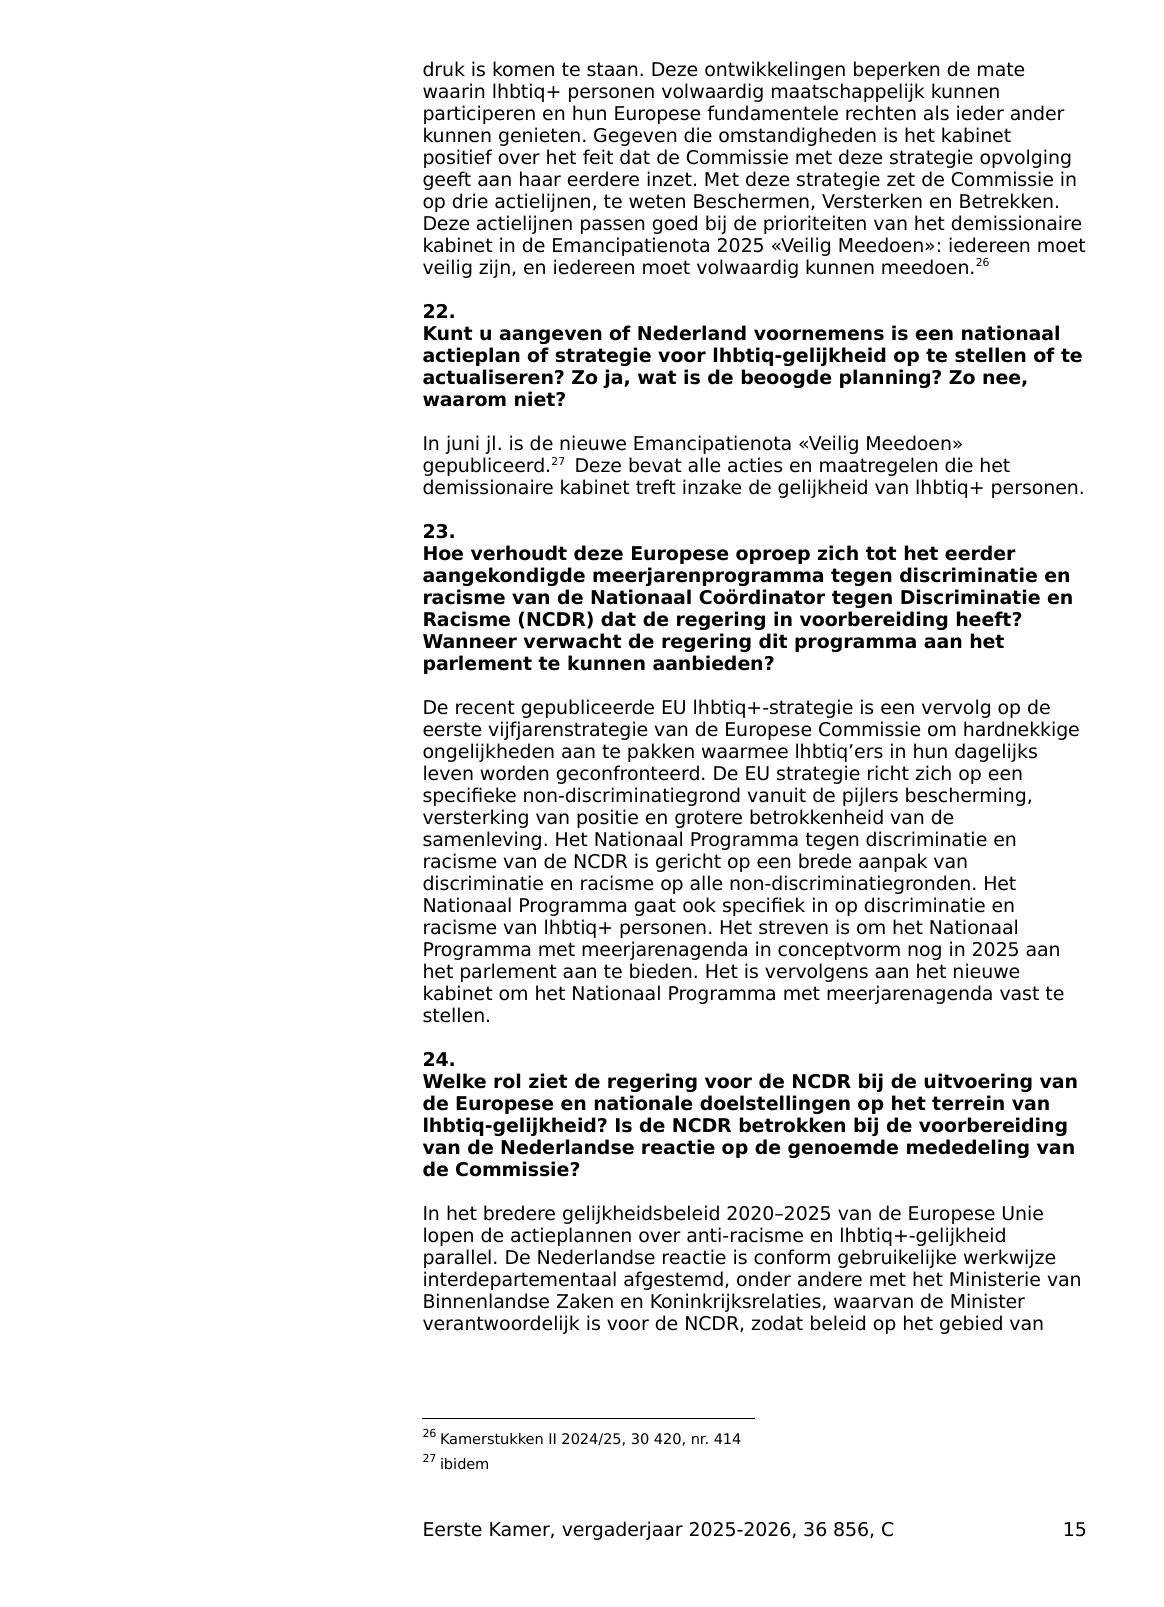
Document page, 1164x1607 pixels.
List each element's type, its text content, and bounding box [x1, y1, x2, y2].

text Kamerstukken II 2024/25, 30 420, nr. 414 [422, 1427, 1087, 1449]
text 22. [422, 301, 1087, 323]
text In juni jl. is de nieuwe Emancipatienota «Veilig Meedoen» gepubliceerd. Deze bevat alle acties en maatregelen die het demissionaire kabinet treft inzake de gelijkheid van lhbtiq+ personen. [422, 433, 1087, 499]
text druk is komen te staan. Deze ontwikkelingen beperken de mate waarin lhbtiq+ personen volwaardig maatschappelijk kunnen participeren en hun Europese fundamentele rechten als ieder ander kunnen genieten. Gegeven die omstandigheden is het kabinet positief over het feit dat de Commissie met deze strategie opvolging geeft aan haar eerdere inzet. Met deze strategie zet de Commissie in op drie actielijnen, te weten Beschermen, Versterken en Betrekken. Deze actielijnen passen goed bij de prioriteiten van het demissionaire kabinet in de Emancipatienota 2025 «Veilig Meedoen»: iedereen moet veilig zijn, en iedereen moet volwaardig kunnen meedoen. [422, 59, 1087, 279]
text Hoe verhoudt deze Europese oproep zich tot het eerder aangekondigde meerjarenprogramma tegen discriminatie en racisme van de Nationaal Coördinator tegen Discriminatie en Racisme (NCDR) dat de regering in voorbereiding heeft? Wanneer verwacht de regering dit programma aan het parlement te kunnen aanbieden? [422, 543, 1087, 675]
text ibidem [422, 1452, 1087, 1474]
text Welke rol ziet de regering voor de NCDR bij de uitvoering van de Europese en nationale doelstellingen op het terrein van lhbtiq-gelijkheid? Is de NCDR betrokken bij de voorbereiding van de Nederlandse reactie op de genoemde mededeling van de Commissie? [422, 1071, 1087, 1181]
text 24. [422, 1049, 1087, 1071]
text Kunt u aangeven of Nederland voornemens is een nationaal actieplan of strategie voor lhbtiq-gelijkheid op te stellen of te actualiseren? Zo ja, wat is de beoogde planning? Zo nee, waarom niet? [422, 323, 1087, 411]
text 23. [422, 521, 1087, 543]
text De recent gepubliceerde EU lhbtiq+-strategie is een vervolg op de eerste vijfjarenstrategie van de Europese Commissie om hardnekkige ongelijkheden aan te pakken waarmee lhbtiq’ers in hun dagelijks leven worden geconfronteerd. De EU strategie richt zich op een specifieke non-discriminatiegrond vanuit de pijlers bescherming, versterking van positie en grotere betrokkenheid van de samenleving. Het Nationaal Programma tegen discriminatie en racisme van de NCDR is gericht op een brede aanpak van discriminatie en racisme op alle non-discriminatiegronden. Het Nationaal Programma gaat ook specifiek in op discriminatie en racisme van lhbtiq+ personen. Het streven is om het Nationaal Programma met meerjarenagenda in conceptvorm nog in 2025 aan het parlement aan te bieden. Het is vervolgens aan het nieuwe kabinet om het Nationaal Programma met meerjarenagenda vast te stellen. [422, 697, 1087, 1027]
text In het bredere gelijkheidsbeleid 2020–2025 van de Europese Unie lopen de actieplannen over anti-racisme en lhbtiq+-gelijkheid parallel. De Nederlandse reactie is conform gebruikelijke werkwijze interdepartementaal afgestemd, onder andere met het Ministerie van Binnenlandse Zaken en Koninkrijksrelaties, waarvan de Minister verantwoordelijk is voor de NCDR, zodat beleid op het gebied van [422, 1203, 1087, 1335]
